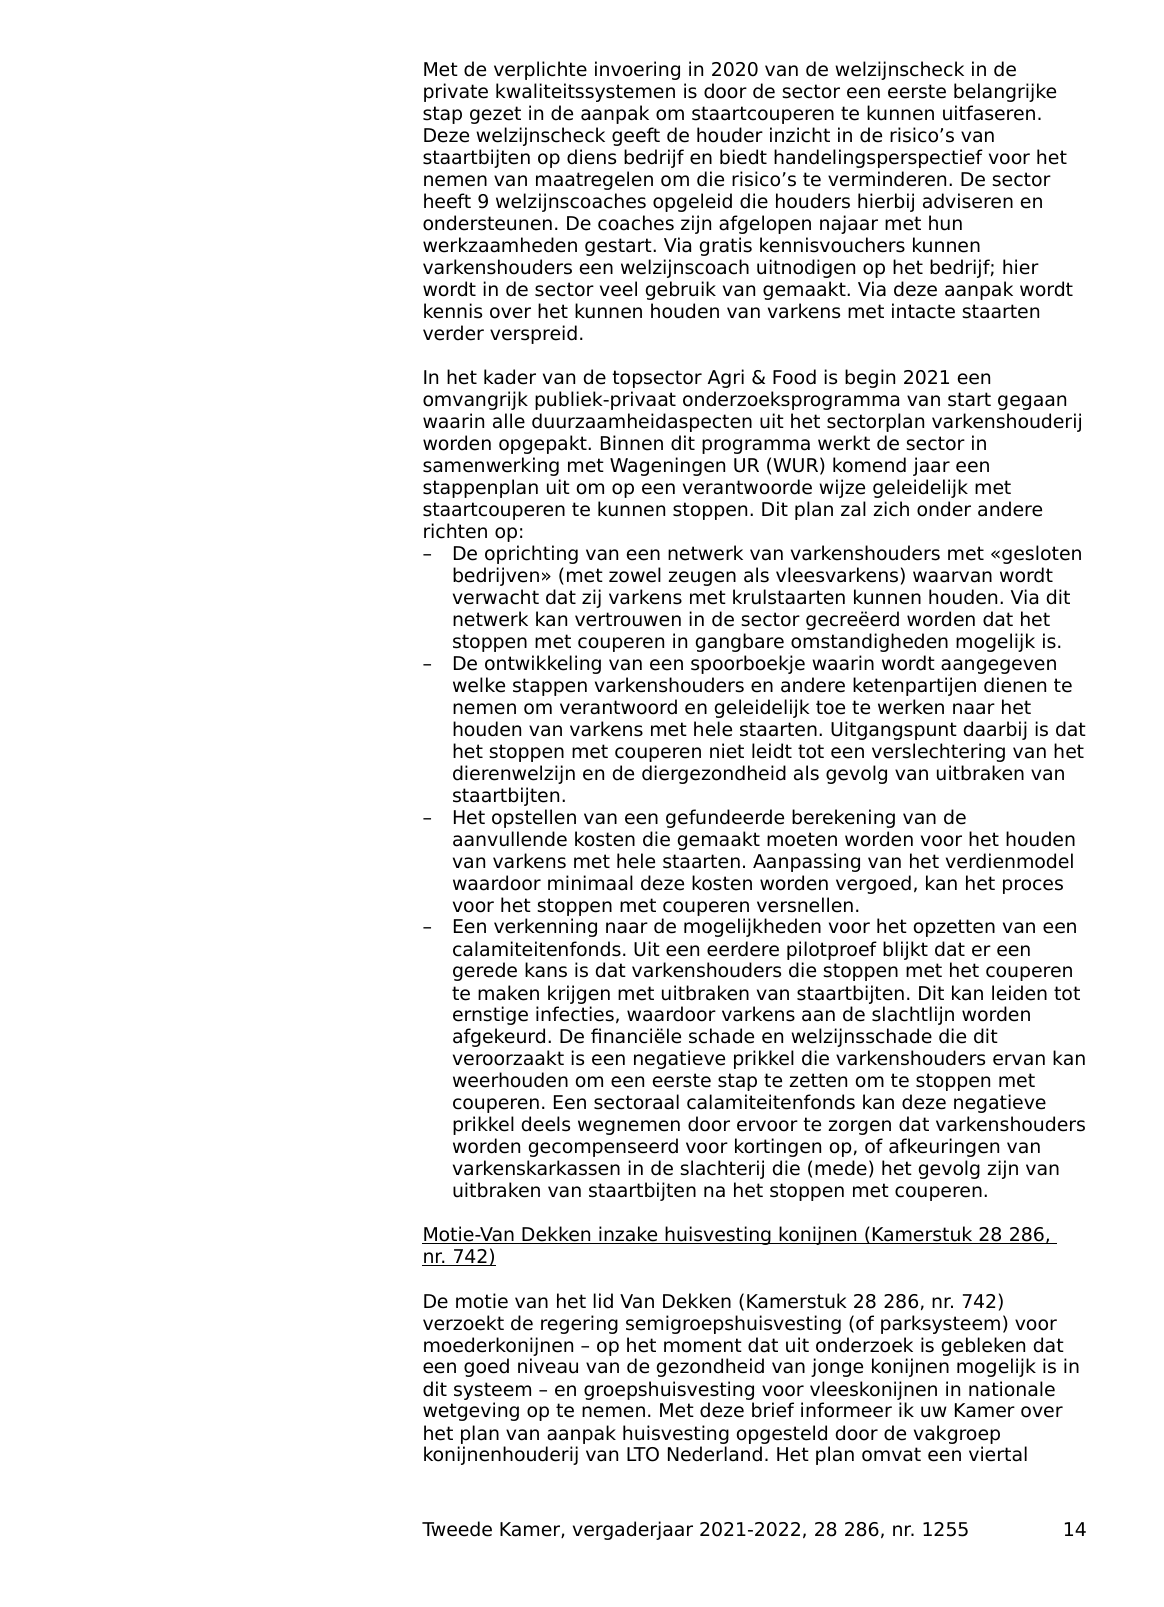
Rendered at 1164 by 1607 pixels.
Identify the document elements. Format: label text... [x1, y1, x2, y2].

text De motie van het lid Van Dekken (Kamerstuk 28 286, nr. 742) verzoekt de regering semigroepshuisvesting (of parksysteem) voor moederkonijnen – op het moment dat uit onderzoek is gebleken dat een goed niveau van de gezondheid van jonge konijnen mogelijk is in dit systeem – en groepshuisvesting voor vleeskonijnen in nationale wetgeving op te nemen. Met deze brief informeer ik uw Kamer over het plan van aanpak huisvesting opgesteld door de vakgroep konijnenhouderij van LTO Nederland. Het plan omvat een viertal [422, 1291, 1087, 1466]
subtitle Motie-Van Dekken inzake huisvesting konijnen (Kamerstuk 28 286, nr. 742) [422, 1224, 1087, 1268]
text – De oprichting van een netwerk van varkenshouders met «gesloten bedrijven» (met zowel zeugen als vleesvarkens) waarvan wordt verwacht dat zij varkens met krulstaarten kunnen houden. Via dit netwerk kan vertrouwen in de sector gecreëerd worden dat het stoppen met couperen in gangbare omstandigheden mogelijk is. [422, 543, 1087, 653]
text Met de verplichte invoering in 2020 van de welzijnscheck in de private kwaliteitssystemen is door de sector een eerste belangrijke stap gezet in de aanpak om staartcouperen te kunnen uitfaseren. Deze welzijnscheck geeft de houder inzicht in de risico’s van staartbijten op diens bedrijf en biedt handelingsperspectief voor het nemen van maatregelen om die risico’s te verminderen. De sector heeft 9 welzijnscoaches opgeleid die houders hierbij adviseren en ondersteunen. De coaches zijn afgelopen najaar met hun werkzaamheden gestart. Via gratis kennisvouchers kunnen varkenshouders een welzijnscoach uitnodigen op het bedrijf; hier wordt in de sector veel gebruik van gemaakt. Via deze aanpak wordt kennis over het kunnen houden van varkens met intacte staarten verder verspreid. [422, 59, 1087, 345]
text – Een verkenning naar de mogelijkheden voor het opzetten van een calamiteitenfonds. Uit een eerdere pilotproef blijkt dat er een gerede kans is dat varkenshouders die stoppen met het couperen te maken krijgen met uitbraken van staartbijten. Dit kan leiden tot ernstige infecties, waardoor varkens aan de slachtlijn worden afgekeurd. De financiële schade en welzijnsschade die dit veroorzaakt is een negatieve prikkel die varkenshouders ervan kan weerhouden om een eerste stap te zetten om te stoppen met couperen. Een sectoraal calamiteitenfonds kan deze negatieve prikkel deels wegnemen door ervoor te zorgen dat varkenshouders worden gecompenseerd voor kortingen op, of afkeuringen van varkenskarkassen in de slachterij die (mede) het gevolg zijn van uitbraken van staartbijten na het stoppen met couperen. [422, 916, 1087, 1202]
text – Het opstellen van een gefundeerde berekening van de aanvullende kosten die gemaakt moeten worden voor het houden van varkens met hele staarten. Aanpassing van het verdienmodel waardoor minimaal deze kosten worden vergoed, kan het proces voor het stoppen met couperen versnellen. [422, 807, 1087, 916]
text – De ontwikkeling van een spoorboekje waarin wordt aangegeven welke stappen varkenshouders en andere ketenpartijen dienen te nemen om verantwoord en geleidelijk toe te werken naar het houden van varkens met hele staarten. Uitgangspunt daarbij is dat het stoppen met couperen niet leidt tot een verslechtering van het dierenwelzijn en de diergezondheid als gevolg van uitbraken van staartbijten. [422, 653, 1087, 807]
text In het kader van de topsector Agri & Food is begin 2021 een omvangrijk publiek-privaat onderzoeksprogramma van start gegaan waarin alle duurzaamheidaspecten uit het sectorplan varkenshouderij worden opgepakt. Binnen dit programma werkt de sector in samenwerking met Wageningen UR (WUR) komend jaar een stappenplan uit om op een verantwoorde wijze geleidelijk met staartcouperen te kunnen stoppen. Dit plan zal zich onder andere richten op: [422, 367, 1087, 543]
